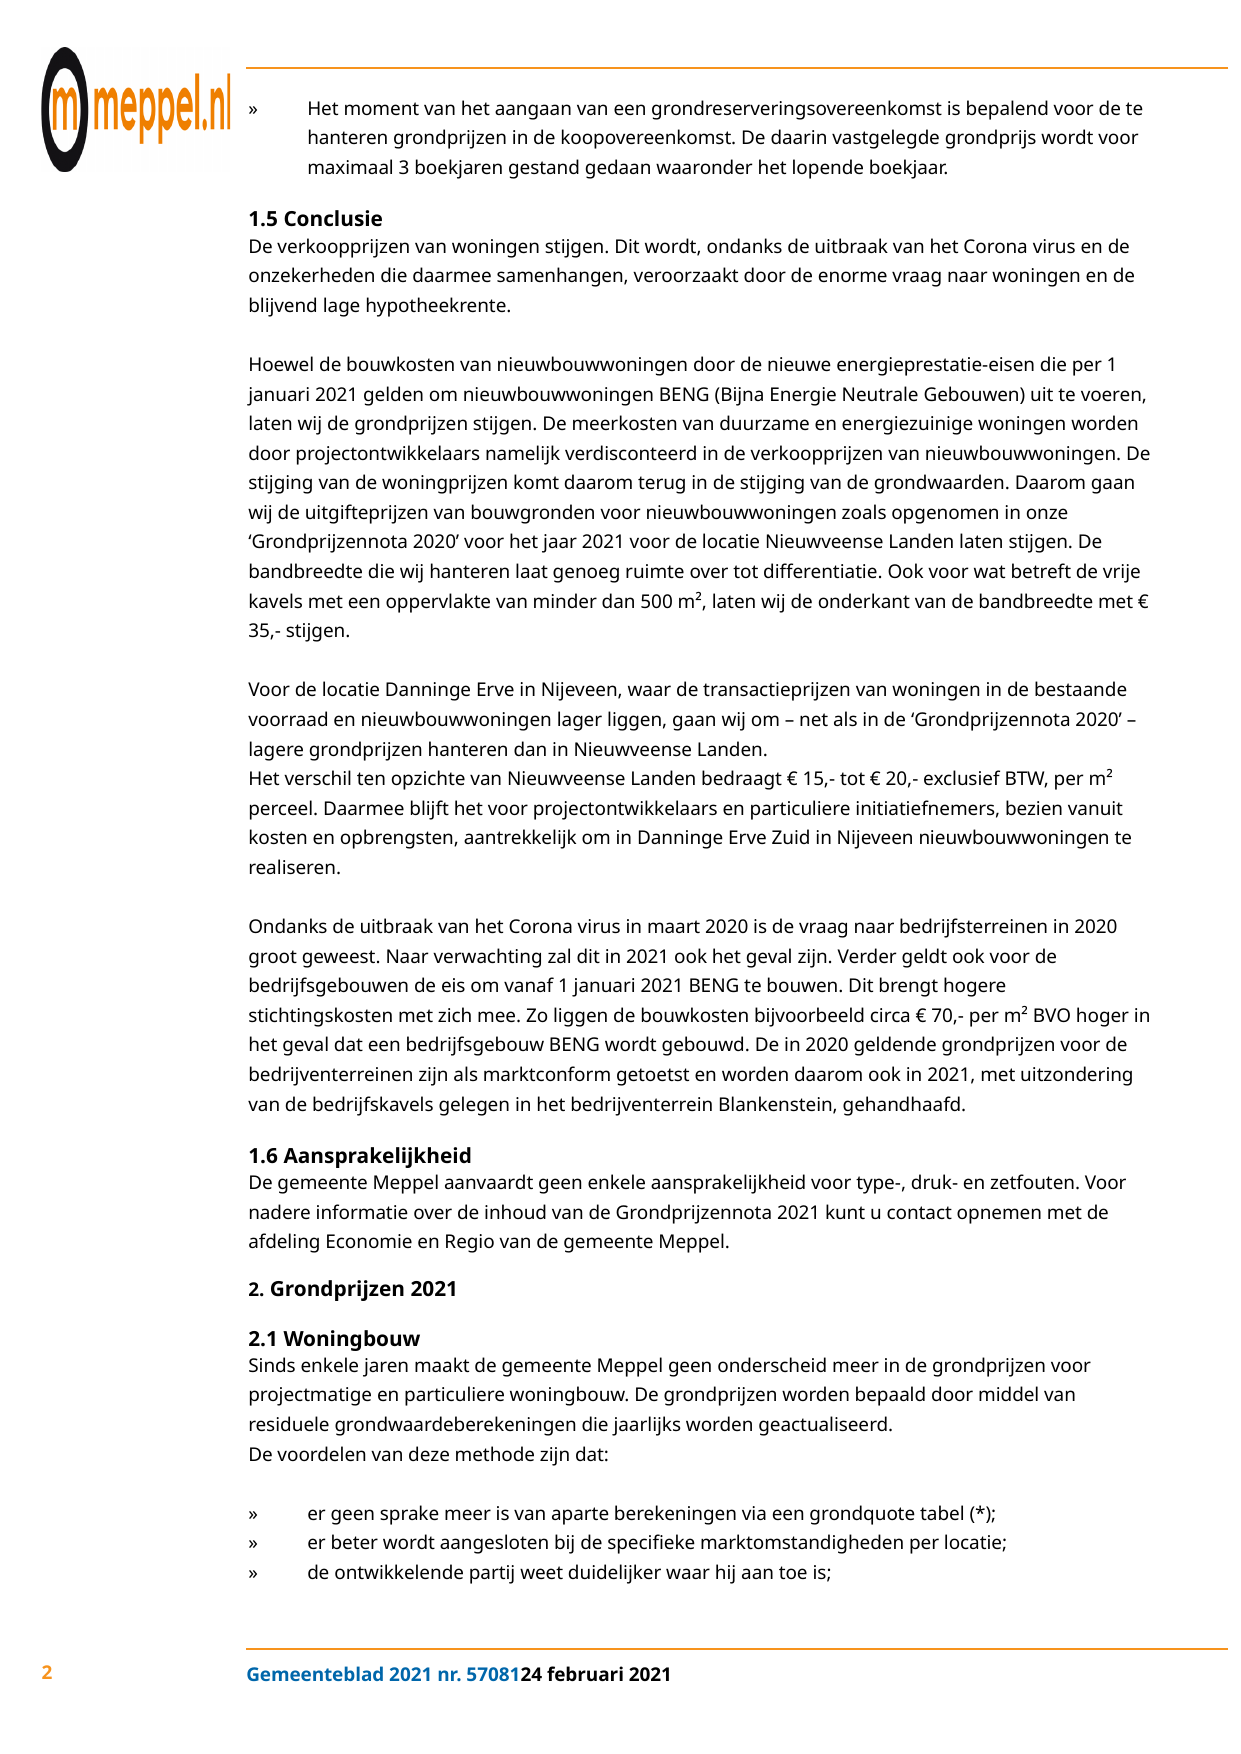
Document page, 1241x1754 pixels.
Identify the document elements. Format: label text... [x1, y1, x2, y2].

list Het moment van het aangaan van een grondreserveringsovereenkomst is bepalend voor de te hanteren grondprijzen in de koopovereenkomst. De daarin vastgelegde grondprijs wordt voor maximaal 3 boekjaren gestand gedaan waaronder het lopende boekjaar. [248, 95, 1152, 180]
text 1.5 Conclusie [248, 204, 1152, 233]
text Ondanks de uitbraak van het Corona virus in maart 2020 is de vraag naar bedrijfsterreinen in 2020 groot geweest. Naar verwachting zal dit in 2021 ook het geval zijn. Verder geldt ook voor de bedrijfsgebouwen de eis om vanaf 1 januari 2021 BENG te bouwen. Dit brengt hogere stichtingskosten met zich mee. Zo liggen de bouwkosten bijvoorbeeld circa € 70,- per m² BVO hoger in het geval dat een bedrijfsgebouw BENG wordt gebouwd. De in 2020 geldende grondprijzen voor de bedrijventerreinen zijn als marktconform getoetst en worden daarom ook in 2021, met uitzondering van de bedrijfskavels gelegen in het bedrijventerrein Blankenstein, gehandhaafd. [248, 913, 1152, 1116]
text De voordelen van deze methode zijn dat: [248, 1441, 1152, 1467]
text De gemeente Meppel aanvaardt geen enkele aansprakelijkheid voor type-, druk- en zetfouten. Voor nadere informatie over de inhoud van de Grondprijzennota 2021 kunt u contact opnemen met de afdeling Economie en Regio van de gemeente Meppel. [248, 1169, 1152, 1254]
text Sinds enkele jaren maakt de gemeente Meppel geen onderscheid meer in de grondprijzen voor projectmatige en particuliere woningbouw. De grondprijzen worden bepaald door middel van residuele grondwaardeberekeningen die jaarlijks worden geactualiseerd. [248, 1352, 1152, 1437]
text Hoewel de bouwkosten van nieuwbouwwoningen door de nieuwe energieprestatie-eisen die per 1 januari 2021 gelden om nieuwbouwwoningen BENG (Bijna Energie Neutrale Gebouwen) uit te voeren, laten wij de grondprijzen stijgen. De meerkosten van duurzame en energiezuinige woningen worden door projectontwikkelaars namelijk verdisconteerd in de verkoopprijzen van nieuwbouwwoningen. De stijging van de woningprijzen komt daarom terug in de stijging van de grondwaarden. Daarom gaan wij de uitgifteprijzen van bouwgronden voor nieuwbouwwoningen zoals opgenomen in onze ‘Grondprijzennota 2020’ voor het jaar 2021 voor de locatie Nieuwveense Landen laten stijgen. De bandbreedte die wij hanteren laat genoeg ruimte over tot differentiatie. Ook voor wat betreft de vrije kavels met een oppervlakte van minder dan 500 m², laten wij de onderkant van de bandbreedte met € 35,- stijgen. [248, 351, 1152, 643]
text 1.6 Aansprakelijkheid [248, 1141, 1152, 1169]
text De verkoopprijzen van woningen stijgen. Dit wordt, ondanks de uitbraak van het Corona virus en de onzekerheden die daarmee samenhangen, veroorzaakt door de enorme vraag naar woningen en de blijvend lage hypotheekrente. [248, 233, 1152, 318]
text Voor de locatie Danninge Erve in Nijeveen, waar de transactieprijzen van woningen in de bestaande voorraad en nieuwbouwwoningen lager liggen, gaan wij om – net als in de ‘Grondprijzennota 2020’ – lagere grondprijzen hanteren dan in Nieuwveense Landen. [248, 677, 1152, 761]
list er geen sprake meer is van aparte berekeningen via een grondquote tabel (*); [248, 1500, 1152, 1526]
list er beter wordt aangesloten bij de specifieke marktomstandigheden per locatie; [248, 1529, 1152, 1555]
text 2.1 Woningbouw [248, 1324, 1152, 1352]
text Het verschil ten opzichte van Nieuwveense Landen bedraagt € 15,- tot € 20,- exclusief BTW, per m² perceel. Daarmee blijft het voor projectontwikkelaars en particuliere initiatiefnemers, bezien vanuit kosten en opbrengsten, aantrekkelijk om in Danninge Erve Zuid in Nijeveen nieuwbouwwoningen te realiseren. [248, 765, 1152, 880]
text 2. Grondprijzen 2021 [248, 1274, 1152, 1303]
picture [41, 47, 231, 172]
list de ontwikkelende partij weet duidelijker waar hij aan toe is; [248, 1559, 1152, 1585]
